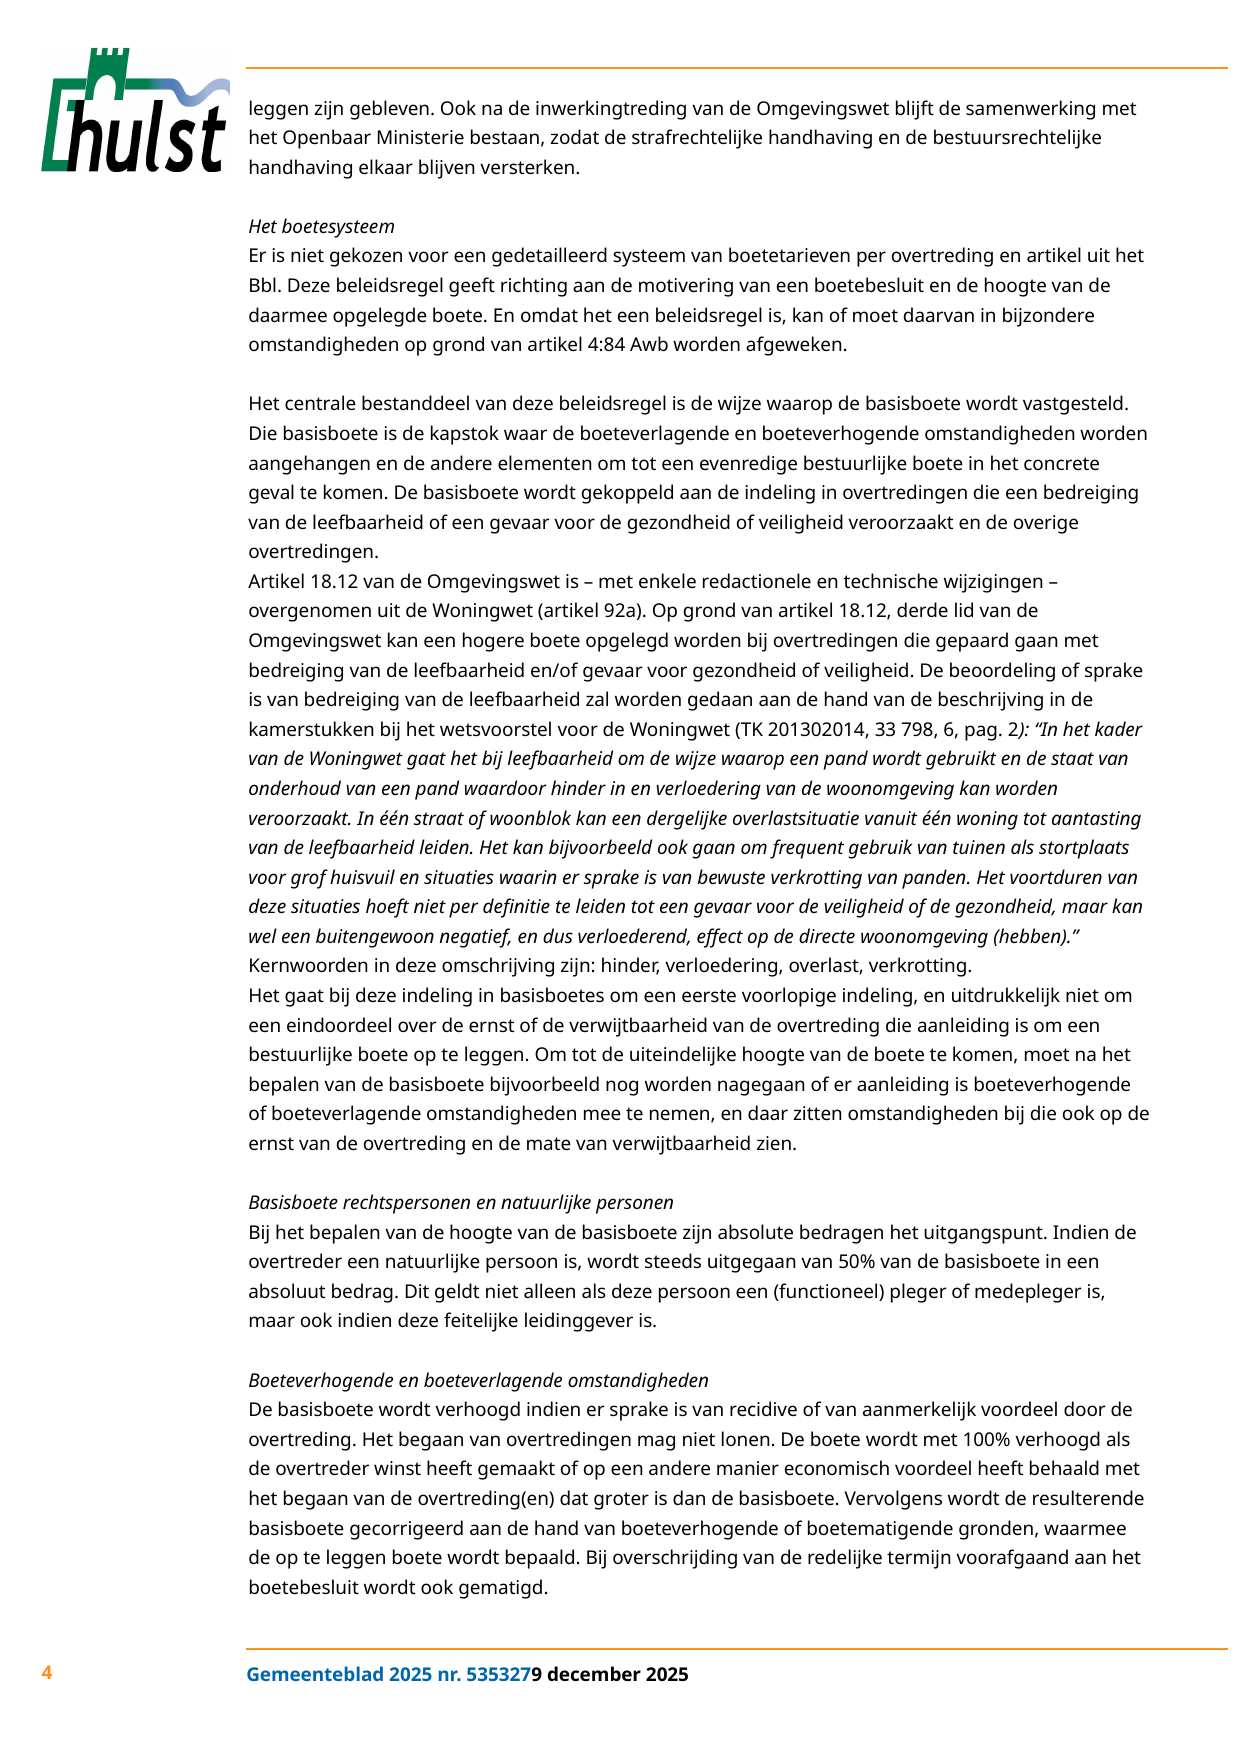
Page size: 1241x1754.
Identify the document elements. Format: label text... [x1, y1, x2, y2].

picture [41, 47, 231, 172]
text Basisboete rechtspersonen en natuurlijke personen [248, 1189, 1152, 1215]
text Artikel 18.12 van de Omgevingswet is – met enkele redactionele en technische wijzigingen – overgenomen uit de Woningwet (artikel 92a). Op grond van artikel 18.12, derde lid van de Omgevingswet kan een hogere boete opgelegd worden bij overtredingen die gepaard gaan met bedreiging van de leefbaarheid en/of gevaar voor gezondheid of veiligheid. De beoordeling of sprake is van bedreiging van de leefbaarheid zal worden gedaan aan de hand van de beschrijving in de kamerstukken bij het wetsvoorstel voor de Woningwet (TK 201302014, 33 798, 6, pag. 2): “In het kader van de Woningwet gaat het bij leefbaarheid om de wijze waarop een pand wordt gebruikt en de staat van onderhoud van een pand waardoor hinder in en verloedering van de woonomgeving kan worden veroorzaakt. In één straat of woonblok kan een dergelijke overlastsituatie vanuit één woning tot aantasting van de leefbaarheid leiden. Het kan bijvoorbeeld ook gaan om frequent gebruik van tuinen als stortplaats voor grof huisvuil en situaties waarin er sprake is van bewuste verkrotting van panden. Het voortduren van deze situaties hoeft niet per definitie te leiden tot een gevaar voor de veiligheid of de gezondheid, maar kan wel een buitengewoon negatief, en dus verloederend, effect op de directe woonomgeving (hebben).” [248, 568, 1152, 949]
text Het gaat bij deze indeling in basisboetes om een eerste voorlopige indeling, en uitdrukkelijk niet om een eindoordeel over de ernst of de verwijtbaarheid van de overtreding die aanleiding is om een bestuurlijke boete op te leggen. Om tot de uiteindelijke hoogte van de boete te komen, moet na het bepalen van de basisboete bijvoorbeeld nog worden nagegaan of er aanleiding is boeteverhogende of boeteverlagende omstandigheden mee te nemen, en daar zitten omstandigheden bij die ook op de ernst van de overtreding en de mate van verwijtbaarheid zien. [248, 982, 1152, 1156]
text Het boetesysteem [248, 213, 1152, 239]
text leggen zijn gebleven. Ook na de inwerkingtreding van de Omgevingswet blijft de samenwerking met het Openbaar Ministerie bestaan, zodat de strafrechtelijke handhaving en de bestuursrechtelijke handhaving elkaar blijven versterken. [248, 95, 1152, 180]
text Kernwoorden in deze omschrijving zijn: hinder, verloedering, overlast, verkrotting. [248, 953, 1152, 978]
text Het centrale bestanddeel van deze beleidsregel is de wijze waarop de basisboete wordt vastgesteld. Die basisboete is de kapstok waar de boeteverlagende en boeteverhogende omstandigheden worden aangehangen en de andere elementen om tot een evenredige bestuurlijke boete in het concrete geval te komen. De basisboete wordt gekoppeld aan de indeling in overtredingen die een bedreiging van de leefbaarheid of een gevaar voor de gezondheid of veiligheid veroorzaakt en de overige overtredingen. [248, 391, 1152, 564]
text Boeteverhogende en boeteverlagende omstandigheden [248, 1367, 1152, 1393]
text Er is niet gekozen voor een gedetailleerd systeem van boetetarieven per overtreding en artikel uit het Bbl. Deze beleidsregel geeft richting aan de motivering van een boetebesluit en de hoogte van de daarmee opgelegde boete. En omdat het een beleidsregel is, kan of moet daarvan in bijzondere omstandigheden op grond van artikel 4:84 Awb worden afgeweken. [248, 243, 1152, 357]
text Bij het bepalen van de hoogte van de basisboete zijn absolute bedragen het uitgangspunt. Indien de overtreder een natuurlijke persoon is, wordt steeds uitgegaan van 50% van de basisboete in een absoluut bedrag. Dit geldt niet alleen als deze persoon een (functioneel) pleger of medepleger is, maar ook indien deze feitelijke leidinggever is. [248, 1219, 1152, 1333]
text De basisboete wordt verhoogd indien er sprake is van recidive of van aanmerkelijk voordeel door de overtreding. Het begaan van overtredingen mag niet lonen. De boete wordt met 100% verhoogd als de overtreder winst heeft gemaakt of op een andere manier economisch voordeel heeft behaald met het begaan van de overtreding(en) dat groter is dan de basisboete. Vervolgens wordt de resulterende basisboete gecorrigeerd aan de hand van boeteverhogende of boetematigende gronden, waarmee de op te leggen boete wordt bepaald. Bij overschrijding van de redelijke termijn voorafgaand aan het boetebesluit wordt ook gematigd. [248, 1396, 1152, 1600]
